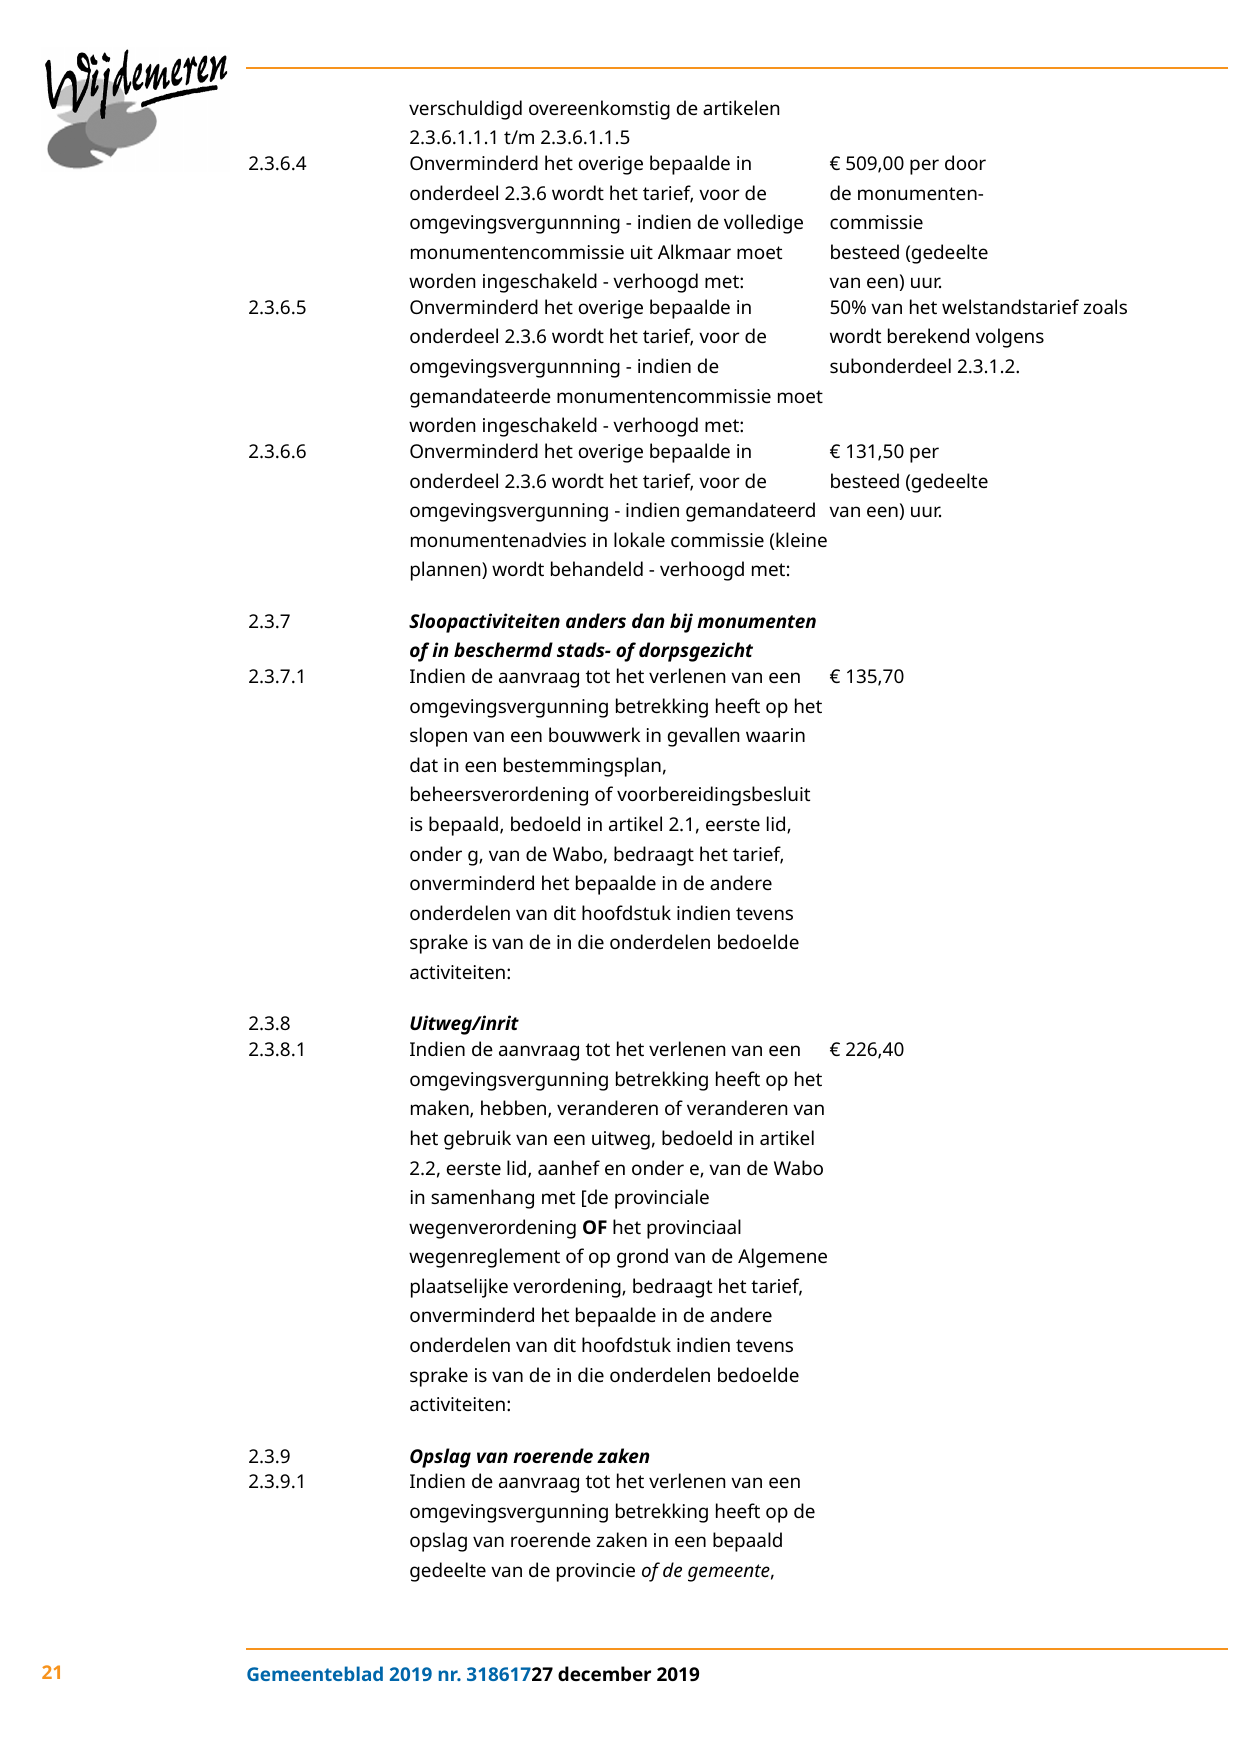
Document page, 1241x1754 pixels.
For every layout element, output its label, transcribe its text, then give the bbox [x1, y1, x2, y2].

table_cell [829, 985, 991, 1011]
table_cell € 509,00 per door de monumenten-commissie besteed (gedeelte van een) uur. [829, 150, 991, 294]
table_cell € 226,40 [829, 1036, 991, 1417]
table_cell [991, 1469, 1152, 1583]
table_cell 2.3.7.1 [248, 663, 409, 985]
table_cell 2.3.9 [248, 1443, 409, 1468]
table_cell [409, 1417, 829, 1443]
table_cell Uitweg/inrit [409, 1011, 829, 1036]
table_cell [248, 985, 409, 1011]
table_cell [991, 150, 1152, 294]
table_cell [829, 1011, 991, 1036]
table_cell [829, 582, 991, 608]
table_cell [829, 95, 991, 150]
table_cell [991, 663, 1152, 985]
table_cell Sloopactiviteiten anders dan bij monumenten of in beschermd stads- of dorpsgezicht [409, 608, 829, 663]
table_cell 2.3.7 [248, 608, 409, 663]
table_cell Onverminderd het overige bepaalde in onderdeel 2.3.6 wordt het tarief, voor de omgevingsvergunnning - indien de gemandateerde monumentencommissie moet worden ingeschakeld - verhoogd met: [409, 294, 829, 438]
table_cell 2.3.8 [248, 1011, 409, 1036]
table_cell [829, 1417, 991, 1443]
table_cell 2.3.6.4 [248, 150, 409, 294]
table_cell [409, 582, 829, 608]
table_cell [991, 438, 1152, 582]
table_cell Onverminderd het overige bepaalde in onderdeel 2.3.6 wordt het tarief, voor de omgevingsvergunning - indien gemandateerd monumentenadvies in lokale commissie (kleine plannen) wordt behandeld - verhoogd met: [409, 438, 829, 582]
table_cell Indien de aanvraag tot het verlenen van een omgevingsvergunning betrekking heeft op de opslag van roerende zaken in een bepaald gedeelte van de provincie of de gemeente, [409, 1469, 829, 1583]
table_cell Indien de aanvraag tot het verlenen van een omgevingsvergunning betrekking heeft op het slopen van een bouwwerk in gevallen waarin dat in een bestemmingsplan, beheersverordening of voorbereidingsbesluit is bepaald, bedoeld in artikel 2.1, eerste lid, onder g, van de Wabo, bedraagt het tarief, onverminderd het bepaalde in de andere onderdelen van dit hoofdstuk indien tevens sprake is van de in die onderdelen bedoelde activiteiten: [409, 663, 829, 985]
table_cell [248, 582, 409, 608]
table_cell [991, 985, 1152, 1011]
table_cell [248, 1417, 409, 1443]
table_cell 2.3.8.1 [248, 1036, 409, 1417]
table_cell [991, 95, 1152, 150]
table_cell € 131,50 per besteed (gedeelte van een) uur. [829, 438, 991, 582]
table_cell € 135,70 [829, 663, 991, 985]
table_cell [991, 582, 1152, 608]
table_cell 50% van het welstandstarief zoals wordt berekend volgens subonderdeel 2.3.1.2. [829, 294, 1152, 438]
table_cell [829, 1469, 991, 1583]
table_cell [991, 608, 1152, 663]
table_cell verschuldigd overeenkomstig de artikelen 2.3.6.1.1.1 t/m 2.3.6.1.1.5 [409, 95, 829, 150]
picture [41, 47, 231, 172]
table_cell Indien de aanvraag tot het verlenen van een omgevingsvergunning betrekking heeft op het maken, hebben, veranderen of veranderen van het gebruik van een uitweg, bedoeld in artikel 2.2, eerste lid, aanhef en onder e, van de Wabo in samenhang met [de provinciale wegenverordening OF het provinciaal wegenreglement of op grond van de Algemene plaatselijke verordening, bedraagt het tarief, onverminderd het bepaalde in de andere onderdelen van dit hoofdstuk indien tevens sprake is van de in die onderdelen bedoelde activiteiten: [409, 1036, 829, 1417]
table_cell [991, 1443, 1152, 1468]
table_cell [829, 1443, 991, 1468]
table_cell Onverminderd het overige bepaalde in onderdeel 2.3.6 wordt het tarief, voor de omgevingsvergunnning - indien de volledige monumentencommissie uit Alkmaar moet worden ingeschakeld - verhoogd met: [409, 150, 829, 294]
table_cell 2.3.6.5 [248, 294, 409, 438]
table_cell 2.3.6.6 [248, 438, 409, 582]
table_cell [829, 608, 991, 663]
table_cell [991, 1036, 1152, 1417]
table_cell [991, 1417, 1152, 1443]
table_cell 2.3.9.1 [248, 1469, 409, 1583]
table_cell [991, 1011, 1152, 1036]
table_cell [248, 95, 409, 150]
table_cell Opslag van roerende zaken [409, 1443, 829, 1468]
table_cell [409, 985, 829, 1011]
